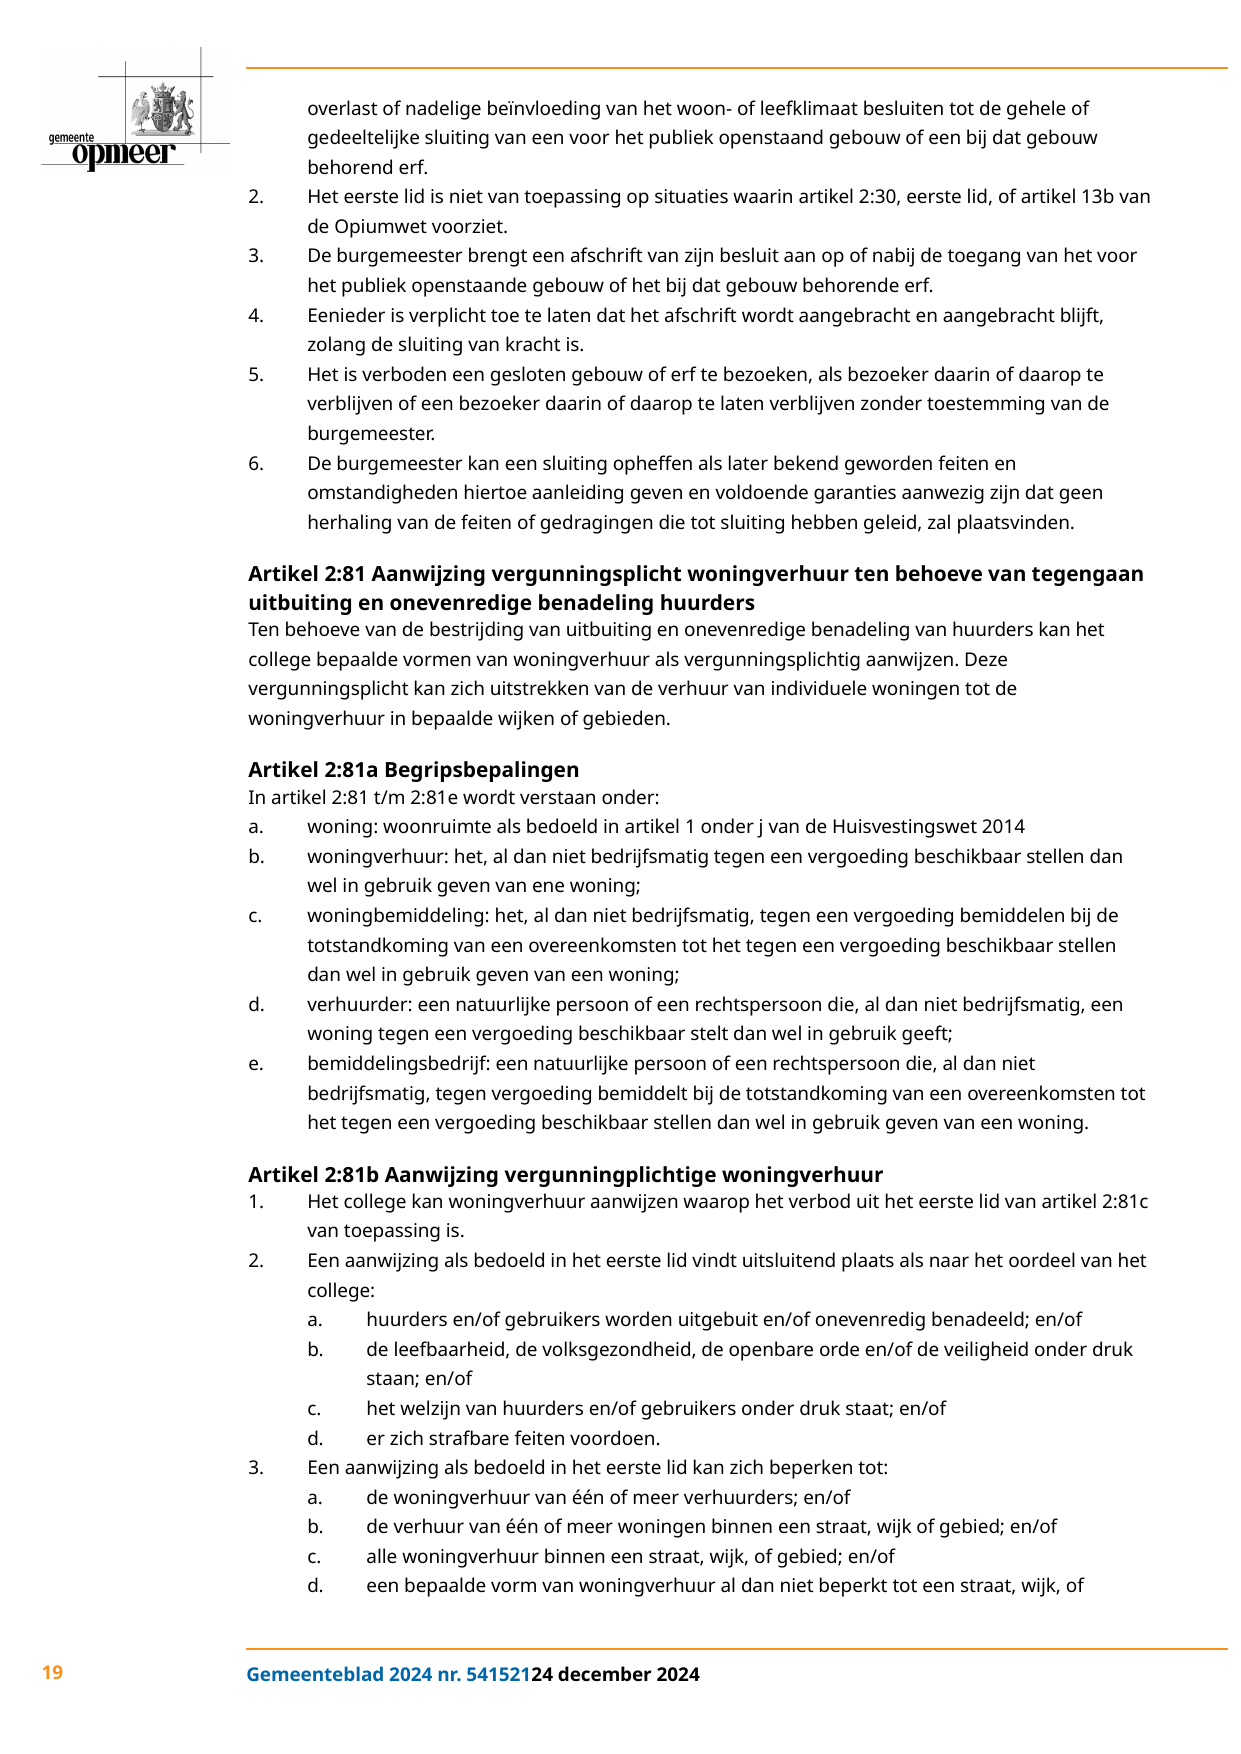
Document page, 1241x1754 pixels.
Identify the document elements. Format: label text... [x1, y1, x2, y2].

list huurders en/of gebruikers worden uitgebuit en/of onevenredig benadeeld; en/of [307, 1306, 1152, 1332]
list overlast of nadelige beïnvloeding van het woon- of leefklimaat besluiten tot de gehele of gedeeltelijke sluiting van een voor het publiek openstaand gebouw of een bij dat gebouw behorend erf. [248, 95, 1152, 180]
list Een aanwijzing als bedoeld in het eerste lid kan zich beperken tot: [248, 1454, 1152, 1480]
list Het college kan woningverhuur aanwijzen waarop het verbod uit het eerste lid van artikel 2:81c van toepassing is. [248, 1188, 1152, 1243]
list Het is verboden een gesloten gebouw of erf te bezoeken, als bezoeker daarin of daarop te verblijven of een bezoeker daarin of daarop te laten verblijven zonder toestemming van de burgemeester. [248, 361, 1152, 446]
list woningbemiddeling: het, al dan niet bedrijfsmatig, tegen een vergoeding bemiddelen bij de totstandkoming van een overeenkomsten tot het tegen een vergoeding beschikbaar stellen dan wel in gebruik geven van een woning; [248, 902, 1152, 987]
list bemiddelingsbedrijf: een natuurlijke persoon of een rechtspersoon die, al dan niet bedrijfsmatig, tegen vergoeding bemiddelt bij de totstandkoming van een overeenkomsten tot het tegen een vergoeding beschikbaar stellen dan wel in gebruik geven van een woning. [248, 1050, 1152, 1135]
list de verhuur van één of meer woningen binnen een straat, wijk of gebied; en/of [307, 1513, 1152, 1539]
list alle woningverhuur binnen een straat, wijk, of gebied; en/of [307, 1543, 1152, 1569]
list Het eerste lid is niet van toepassing op situaties waarin artikel 2:30, eerste lid, of artikel 13b van de Opiumwet voorziet. [248, 183, 1152, 239]
list woning: woonruimte als bedoeld in artikel 1 onder j van de Huisvestingswet 2014 [248, 813, 1152, 839]
list Eenieder is verplicht toe te laten dat het afschrift wordt aangebracht en aangebracht blijft, zolang de sluiting van kracht is. [248, 302, 1152, 357]
text Artikel 2:81b Aanwijzing vergunningplichtige woningverhuur [248, 1160, 1152, 1188]
text Artikel 2:81a Begripsbepalingen [248, 755, 1152, 784]
text In artikel 2:81 t/m 2:81e wordt verstaan onder: [248, 784, 1152, 809]
text Ten behoeve van de bestrijding van uitbuiting en onevenredige benadeling van huurders kan het college bepaalde vormen van woningverhuur als vergunningsplichtig aanwijzen. Deze vergunningsplicht kan zich uitstrekken van de verhuur van individuele woningen tot de woningverhuur in bepaalde wijken of gebieden. [248, 616, 1152, 731]
list woningverhuur: het, al dan niet bedrijfsmatig tegen een vergoeding beschikbaar stellen dan wel in gebruik geven van ene woning; [248, 843, 1152, 898]
list een bepaalde vorm van woningverhuur al dan niet beperkt tot een straat, wijk, of [307, 1573, 1152, 1598]
list verhuurder: een natuurlijke persoon of een rechtspersoon die, al dan niet bedrijfsmatig, een woning tegen een vergoeding beschikbaar stelt dan wel in gebruik geeft; [248, 991, 1152, 1046]
text Artikel 2:81 Aanwijzing vergunningsplicht woningverhuur ten behoeve van tegengaan uitbuiting en onevenredige benadeling huurders [248, 559, 1152, 616]
picture [41, 47, 231, 172]
list Een aanwijzing als bedoeld in het eerste lid vindt uitsluitend plaats als naar het oordeel van het college: [248, 1247, 1152, 1303]
list de woningverhuur van één of meer verhuurders; en/of [307, 1484, 1152, 1510]
list De burgemeester kan een sluiting opheffen als later bekend geworden feiten en omstandigheden hiertoe aanleiding geven en voldoende garanties aanwezig zijn dat geen herhaling van de feiten of gedragingen die tot sluiting hebben geleid, zal plaatsvinden. [248, 450, 1152, 535]
list het welzijn van huurders en/of gebruikers onder druk staat; en/of [307, 1395, 1152, 1421]
list er zich strafbare feiten voordoen. [307, 1425, 1152, 1451]
list de leefbaarheid, de volksgezondheid, de openbare orde en/of de veiligheid onder druk staan; en/of [307, 1336, 1152, 1391]
list De burgemeester brengt een afschrift van zijn besluit aan op of nabij de toegang van het voor het publiek openstaande gebouw of het bij dat gebouw behorende erf. [248, 243, 1152, 298]
